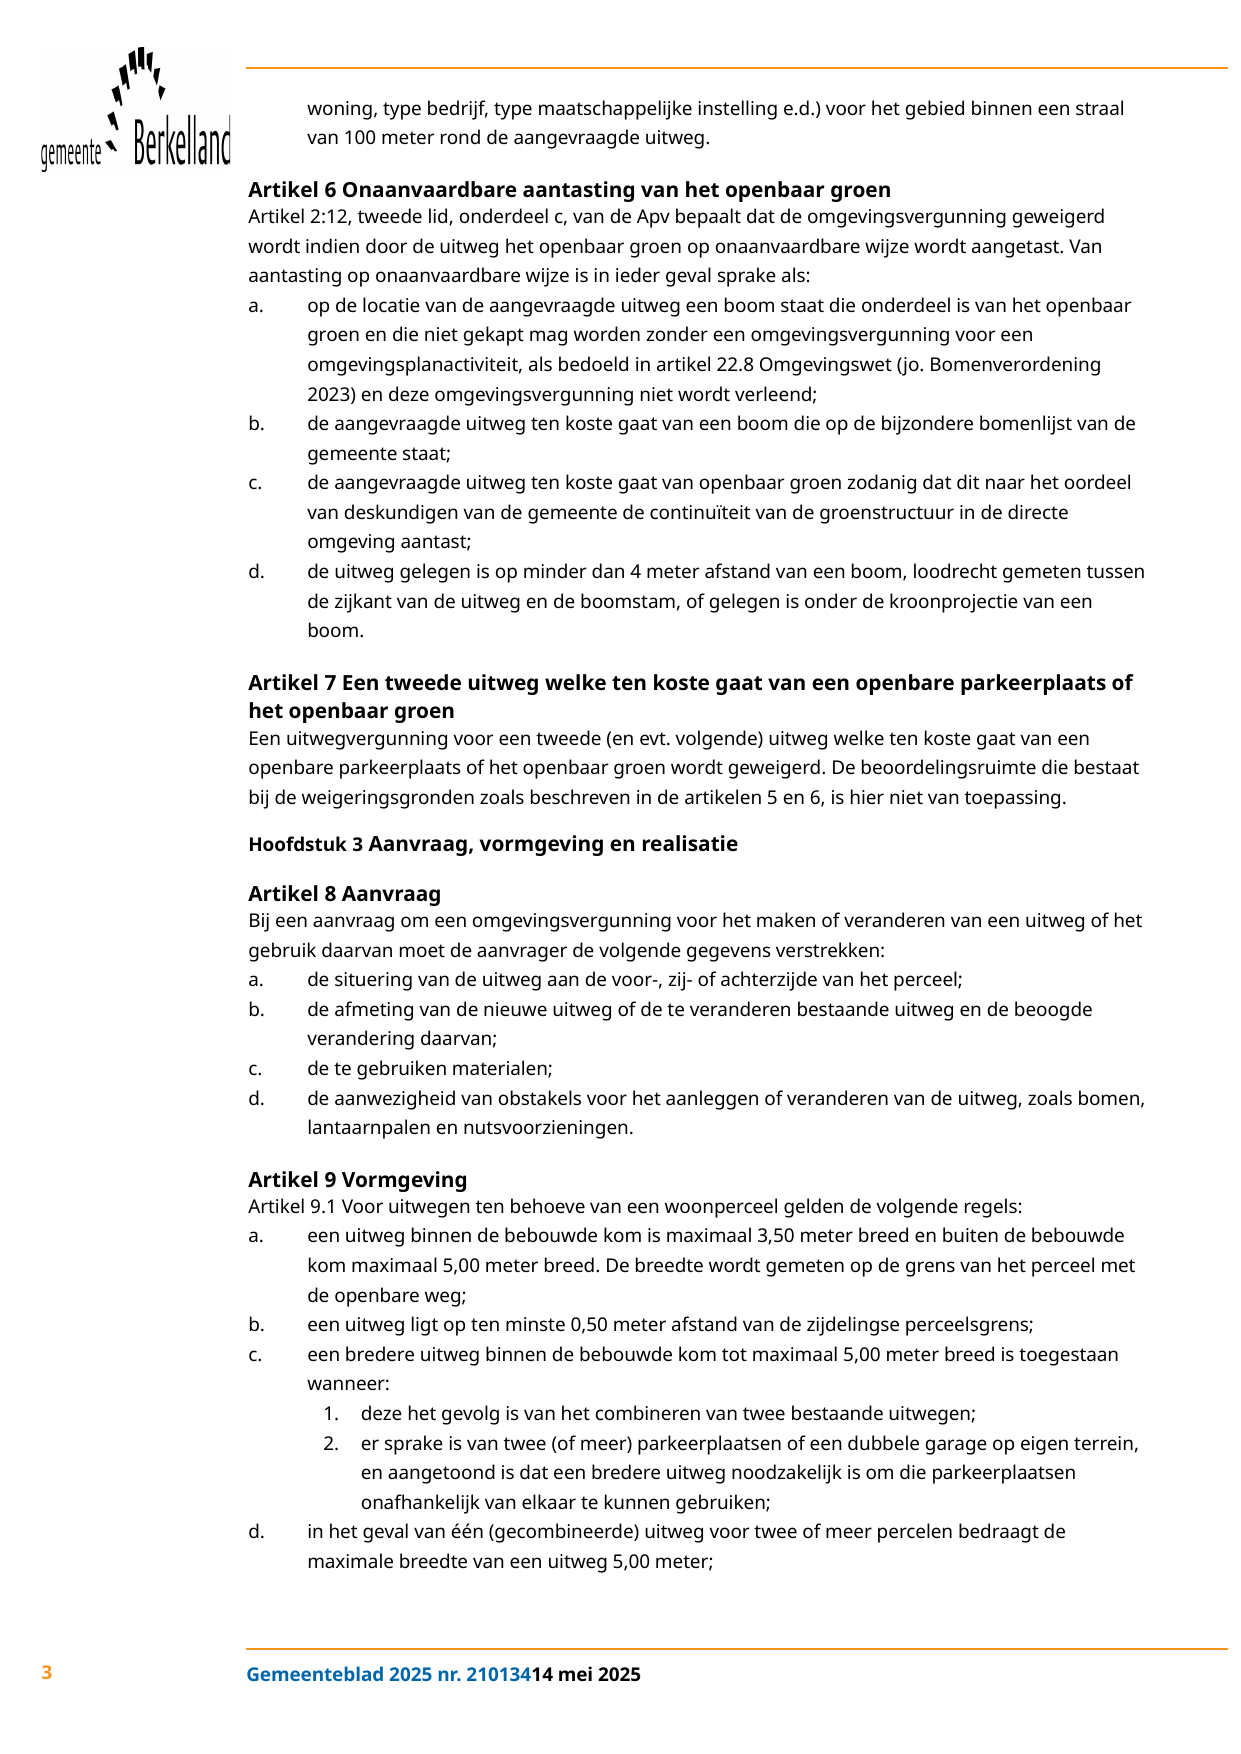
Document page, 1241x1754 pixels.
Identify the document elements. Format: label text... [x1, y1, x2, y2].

list er sprake is van twee (of meer) parkeerplaatsen of een dubbele garage op eigen terrein, en aangetoond is dat een bredere uitweg noodzakelijk is om die parkeerplaatsen onafhankelijk van elkaar te kunnen gebruiken; [323, 1430, 1152, 1515]
text Artikel 2:12, tweede lid, onderdeel c, van de Apv bepaalt dat de omgevingsvergunning geweigerd wordt indien door de uitweg het openbaar groen op onaanvaardbare wijze wordt aangetast. Van aantasting op onaanvaardbare wijze is in ieder geval sprake als: [248, 203, 1152, 288]
picture [41, 47, 231, 172]
list de afmeting van de nieuwe uitweg of de te veranderen bestaande uitweg en de beoogde verandering daarvan; [248, 996, 1152, 1051]
list de uitweg gelegen is op minder dan 4 meter afstand van een boom, loodrecht gemeten tussen de zijkant van de uitweg en de boomstam, of gelegen is onder de kroonprojectie van een boom. [248, 558, 1152, 643]
list op de locatie van de aangevraagde uitweg een boom staat die onderdeel is van het openbaar groen en die niet gekapt mag worden zonder een omgevingsvergunning voor een omgevingsplanactiviteit, als bedoeld in artikel 22.8 Omgevingswet (jo. Bomenverordening 2023) en deze omgevingsvergunning niet wordt verleend; [248, 292, 1152, 406]
text Bij een aanvraag om een omgevingsvergunning voor het maken of veranderen van een uitweg of het gebruik daarvan moet de aanvrager de volgende gegevens verstrekken: [248, 907, 1152, 962]
list de aanwezigheid van obstakels voor het aanleggen of veranderen van de uitweg, zoals bomen, lantaarnpalen en nutsvoorzieningen. [248, 1085, 1152, 1140]
list de aangevraagde uitweg ten koste gaat van een boom die op de bijzondere bomenlijst van de gemeente staat; [248, 410, 1152, 466]
list de situering van de uitweg aan de voor-, zij- of achterzijde van het perceel; [248, 966, 1152, 992]
text Artikel 7 Een tweede uitweg welke ten koste gaat van een openbare parkeerplaats of het openbaar groen [248, 668, 1152, 725]
list de aangevraagde uitweg ten koste gaat van openbaar groen zodanig dat dit naar het oordeel van deskundigen van de gemeente de continuïteit van de groenstructuur in de directe omgeving aantast; [248, 469, 1152, 554]
list deze het gevolg is van het combineren van twee bestaande uitwegen; [323, 1400, 1152, 1426]
text Artikel 6 Onaanvaardbare aantasting van het openbaar groen [248, 175, 1152, 203]
text Artikel 8 Aanvraag [248, 879, 1152, 907]
text Artikel 9 Vormgeving [248, 1165, 1152, 1193]
list in het geval van één (gecombineerde) uitweg voor twee of meer percelen bedraagt de maximale breedte van een uitweg 5,00 meter; [248, 1518, 1152, 1574]
text Hoofdstuk 3 Aanvraag, vormgeving en realisatie [248, 829, 1152, 858]
list een uitweg binnen de bebouwde kom is maximaal 3,50 meter breed en buiten de bebouwde kom maximaal 5,00 meter breed. De breedte wordt gemeten op de grens van het perceel met de openbare weg; [248, 1223, 1152, 1308]
list woning, type bedrijf, type maatschappelijke instelling e.d.) voor het gebied binnen een straal van 100 meter rond de aangevraagde uitweg. [248, 95, 1152, 150]
list de te gebruiken materialen; [248, 1055, 1152, 1081]
text Een uitwegvergunning voor een tweede (en evt. volgende) uitweg welke ten koste gaat van een openbare parkeerplaats of het openbaar groen wordt geweigerd. De beoordelingsruimte die bestaat bij de weigeringsgronden zoals beschreven in de artikelen 5 en 6, is hier niet van toepassing. [248, 725, 1152, 809]
list een uitweg ligt op ten minste 0,50 meter afstand van de zijdelingse perceelsgrens; [248, 1311, 1152, 1337]
list een bredere uitweg binnen de bebouwde kom tot maximaal 5,00 meter breed is toegestaan wanneer: [248, 1341, 1152, 1396]
text Artikel 9.1 Voor uitwegen ten behoeve van een woonperceel gelden de volgende regels: [248, 1193, 1152, 1219]
